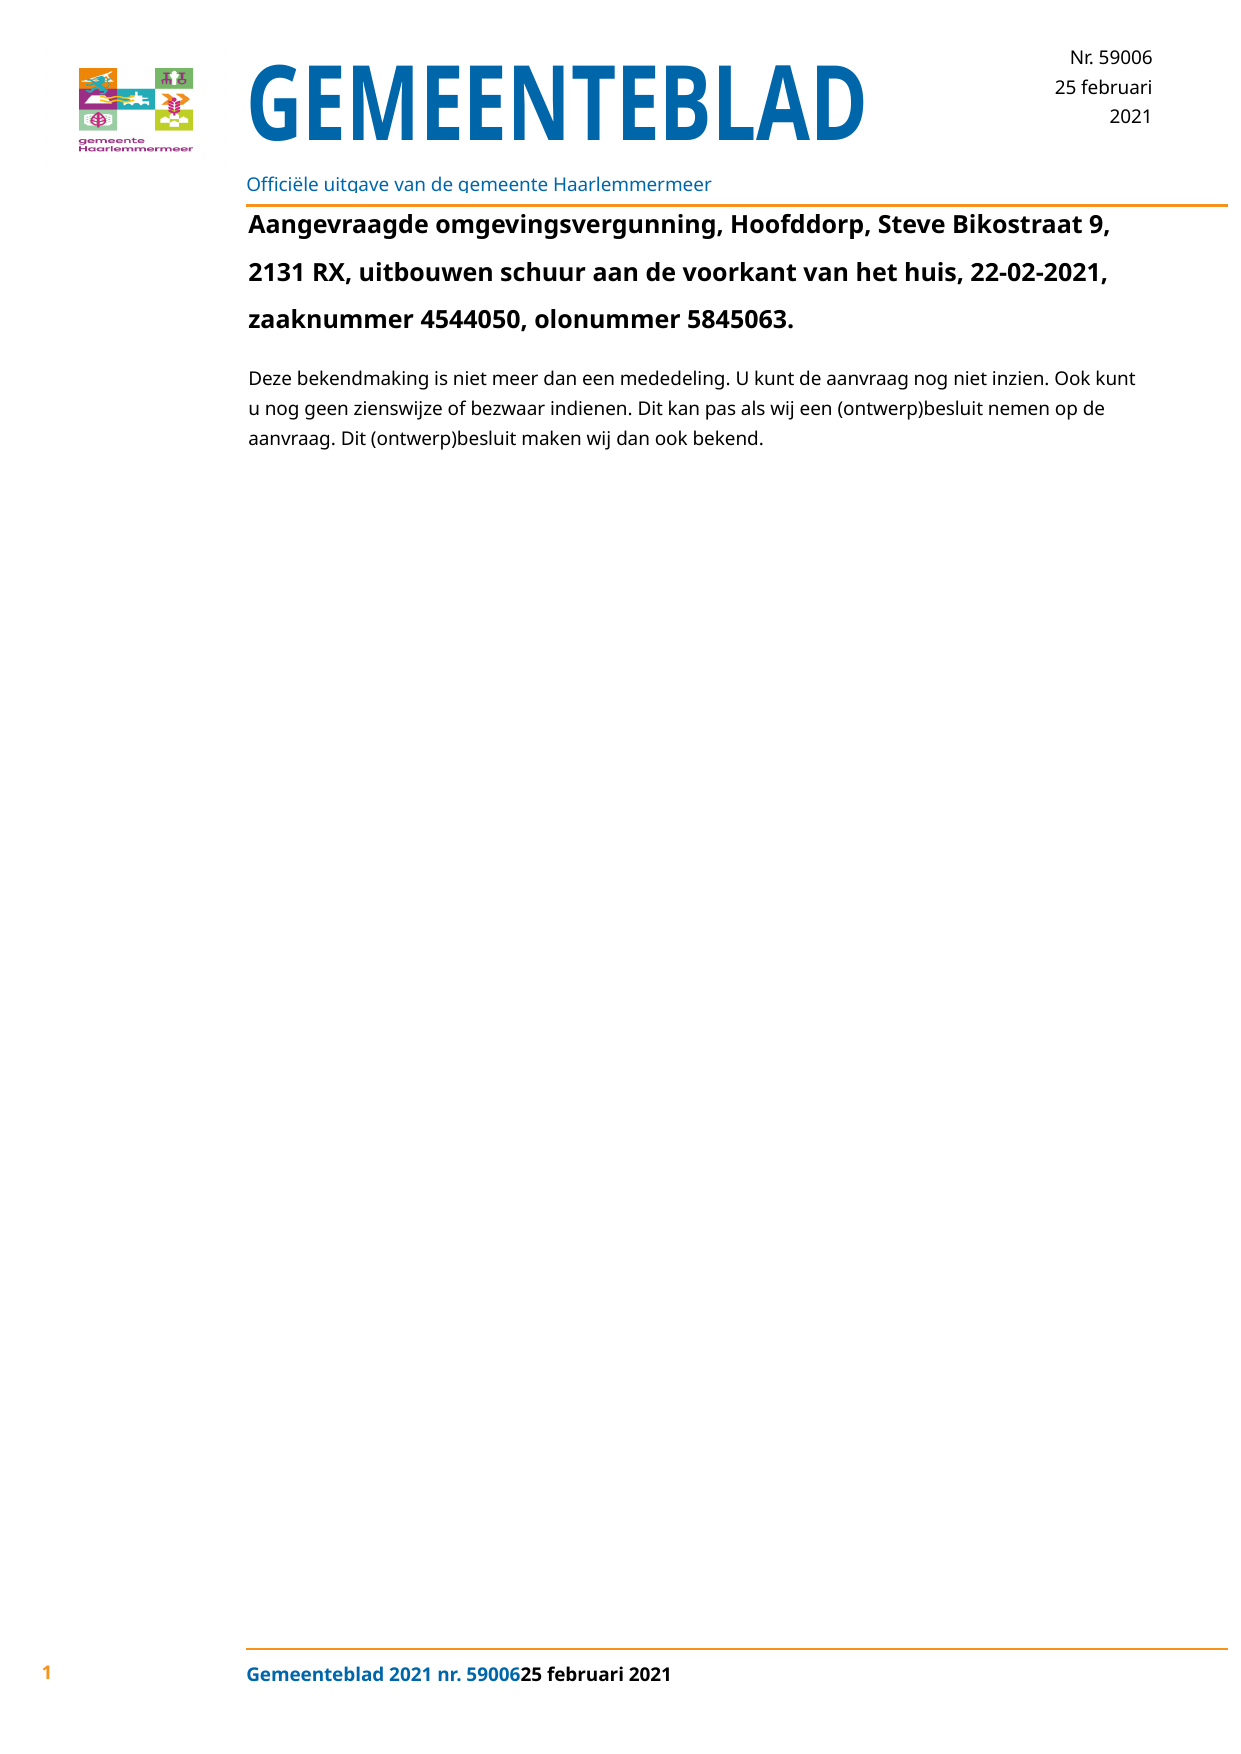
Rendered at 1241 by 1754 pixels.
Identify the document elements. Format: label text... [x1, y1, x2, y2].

picture [41, 47, 231, 172]
text Deze bekendmaking is niet meer dan een mededeling. U kunt de aanvraag nog niet inzien. Ook kunt u nog geen zienswijze of bezwaar indienen. Dit kan pas als wij een (ontwerp)besluit nemen op de aanvraag. Dit (ontwerp)besluit maken wij dan ook bekend. [248, 366, 1152, 450]
text Aangevraagde omgevingsvergunning, Hoofddorp, Steve Bikostraat 9, 2131 RX, uitbouwen schuur aan de voorkant van het huis, 22-02-2021, zaaknummer 4544050, olonummer 5845063. [248, 207, 1152, 336]
